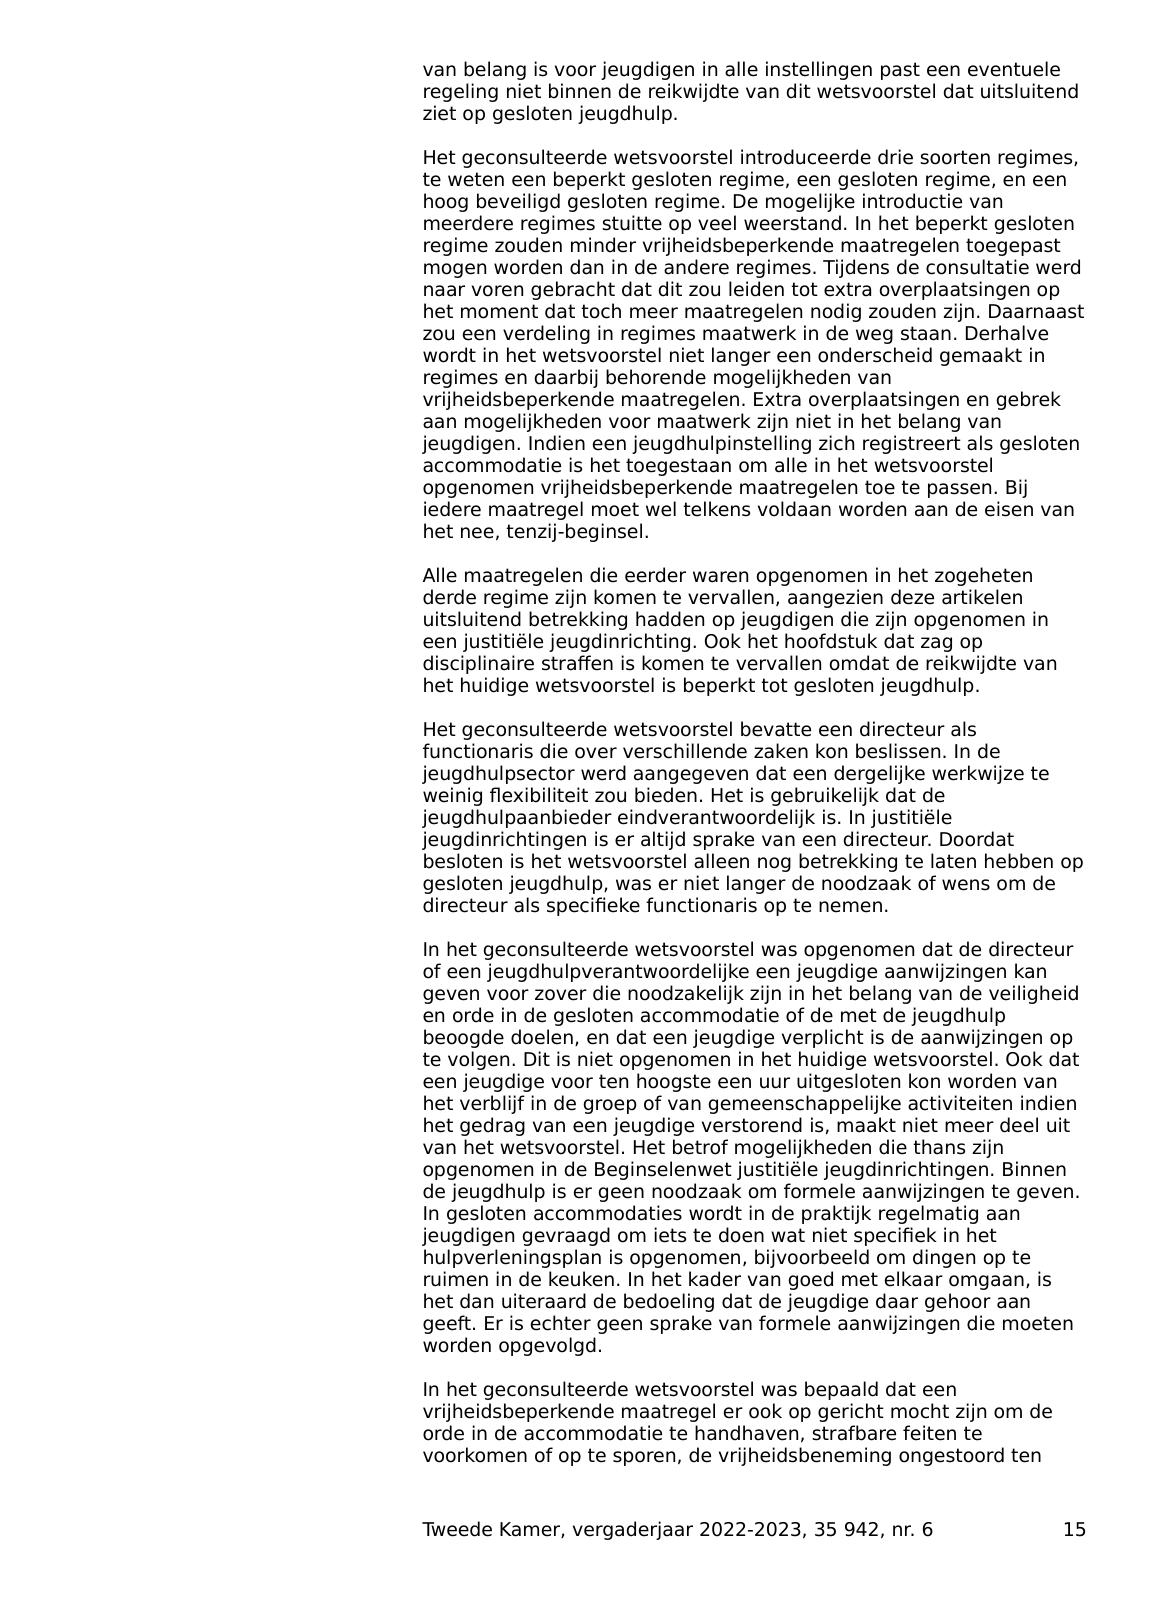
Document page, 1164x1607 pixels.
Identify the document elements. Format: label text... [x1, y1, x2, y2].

text Alle maatregelen die eerder waren opgenomen in het zogeheten derde regime zijn komen te vervallen, aangezien deze artikelen uitsluitend betrekking hadden op jeugdigen die zijn opgenomen in een justitiële jeugdinrichting. Ook het hoofdstuk dat zag op disciplinaire straffen is komen te vervallen omdat de reikwijdte van het huidige wetsvoorstel is beperkt tot gesloten jeugdhulp. [422, 565, 1087, 697]
text Het geconsulteerde wetsvoorstel bevatte een directeur als functionaris die over verschillende zaken kon beslissen. In de jeugdhulpsector werd aangegeven dat een dergelijke werkwijze te weinig flexibiliteit zou bieden. Het is gebruikelijk dat de jeugdhulpaanbieder eindverantwoordelijk is. In justitiële jeugdinrichtingen is er altijd sprake van een directeur. Doordat besloten is het wetsvoorstel alleen nog betrekking te laten hebben op gesloten jeugdhulp, was er niet langer de noodzaak of wens om de directeur als specifieke functionaris op te nemen. [422, 719, 1087, 917]
text In het geconsulteerde wetsvoorstel was opgenomen dat de directeur of een jeugdhulpverantwoordelijke een jeugdige aanwijzingen kan geven voor zover die noodzakelijk zijn in het belang van de veiligheid en orde in de gesloten accommodatie of de met de jeugdhulp beoogde doelen, en dat een jeugdige verplicht is de aanwijzingen op te volgen. Dit is niet opgenomen in het huidige wetsvoorstel. Ook dat een jeugdige voor ten hoogste een uur uitgesloten kon worden van het verblijf in de groep of van gemeenschappelijke activiteiten indien het gedrag van een jeugdige verstorend is, maakt niet meer deel uit van het wetsvoorstel. Het betrof mogelijkheden die thans zijn opgenomen in de Beginselenwet justitiële jeugdinrichtingen. Binnen de jeugdhulp is er geen noodzaak om formele aanwijzingen te geven. In gesloten accommodaties wordt in de praktijk regelmatig aan jeugdigen gevraagd om iets te doen wat niet specifiek in het hulpverleningsplan is opgenomen, bijvoorbeeld om dingen op te ruimen in de keuken. In het kader van goed met elkaar omgaan, is het dan uiteraard de bedoeling dat de jeugdige daar gehoor aan geeft. Er is echter geen sprake van formele aanwijzingen die moeten worden opgevolgd. [422, 939, 1087, 1357]
text Het geconsulteerde wetsvoorstel introduceerde drie soorten regimes, te weten een beperkt gesloten regime, een gesloten regime, en een hoog beveiligd gesloten regime. De mogelijke introductie van meerdere regimes stuitte op veel weerstand. In het beperkt gesloten regime zouden minder vrijheidsbeperkende maatregelen toegepast mogen worden dan in de andere regimes. Tijdens de consultatie werd naar voren gebracht dat dit zou leiden tot extra overplaatsingen op het moment dat toch meer maatregelen nodig zouden zijn. Daarnaast zou een verdeling in regimes maatwerk in de weg staan. Derhalve wordt in het wetsvoorstel niet langer een onderscheid gemaakt in regimes en daarbij behorende mogelijkheden van vrijheidsbeperkende maatregelen. Extra overplaatsingen en gebrek aan mogelijkheden voor maatwerk zijn niet in het belang van jeugdigen. Indien een jeugdhulpinstelling zich registreert als gesloten accommodatie is het toegestaan om alle in het wetsvoorstel opgenomen vrijheidsbeperkende maatregelen toe te passen. Bij iedere maatregel moet wel telkens voldaan worden aan de eisen van het nee, tenzij-beginsel. [422, 147, 1087, 543]
text In het geconsulteerde wetsvoorstel was bepaald dat een vrijheidsbeperkende maatregel er ook op gericht mocht zijn om de orde in de accommodatie te handhaven, strafbare feiten te voorkomen of op te sporen, de vrijheidsbeneming ongestoord ten [422, 1379, 1087, 1467]
text van belang is voor jeugdigen in alle instellingen past een eventuele regeling niet binnen de reikwijdte van dit wetsvoorstel dat uitsluitend ziet op gesloten jeugdhulp. [422, 59, 1087, 125]
